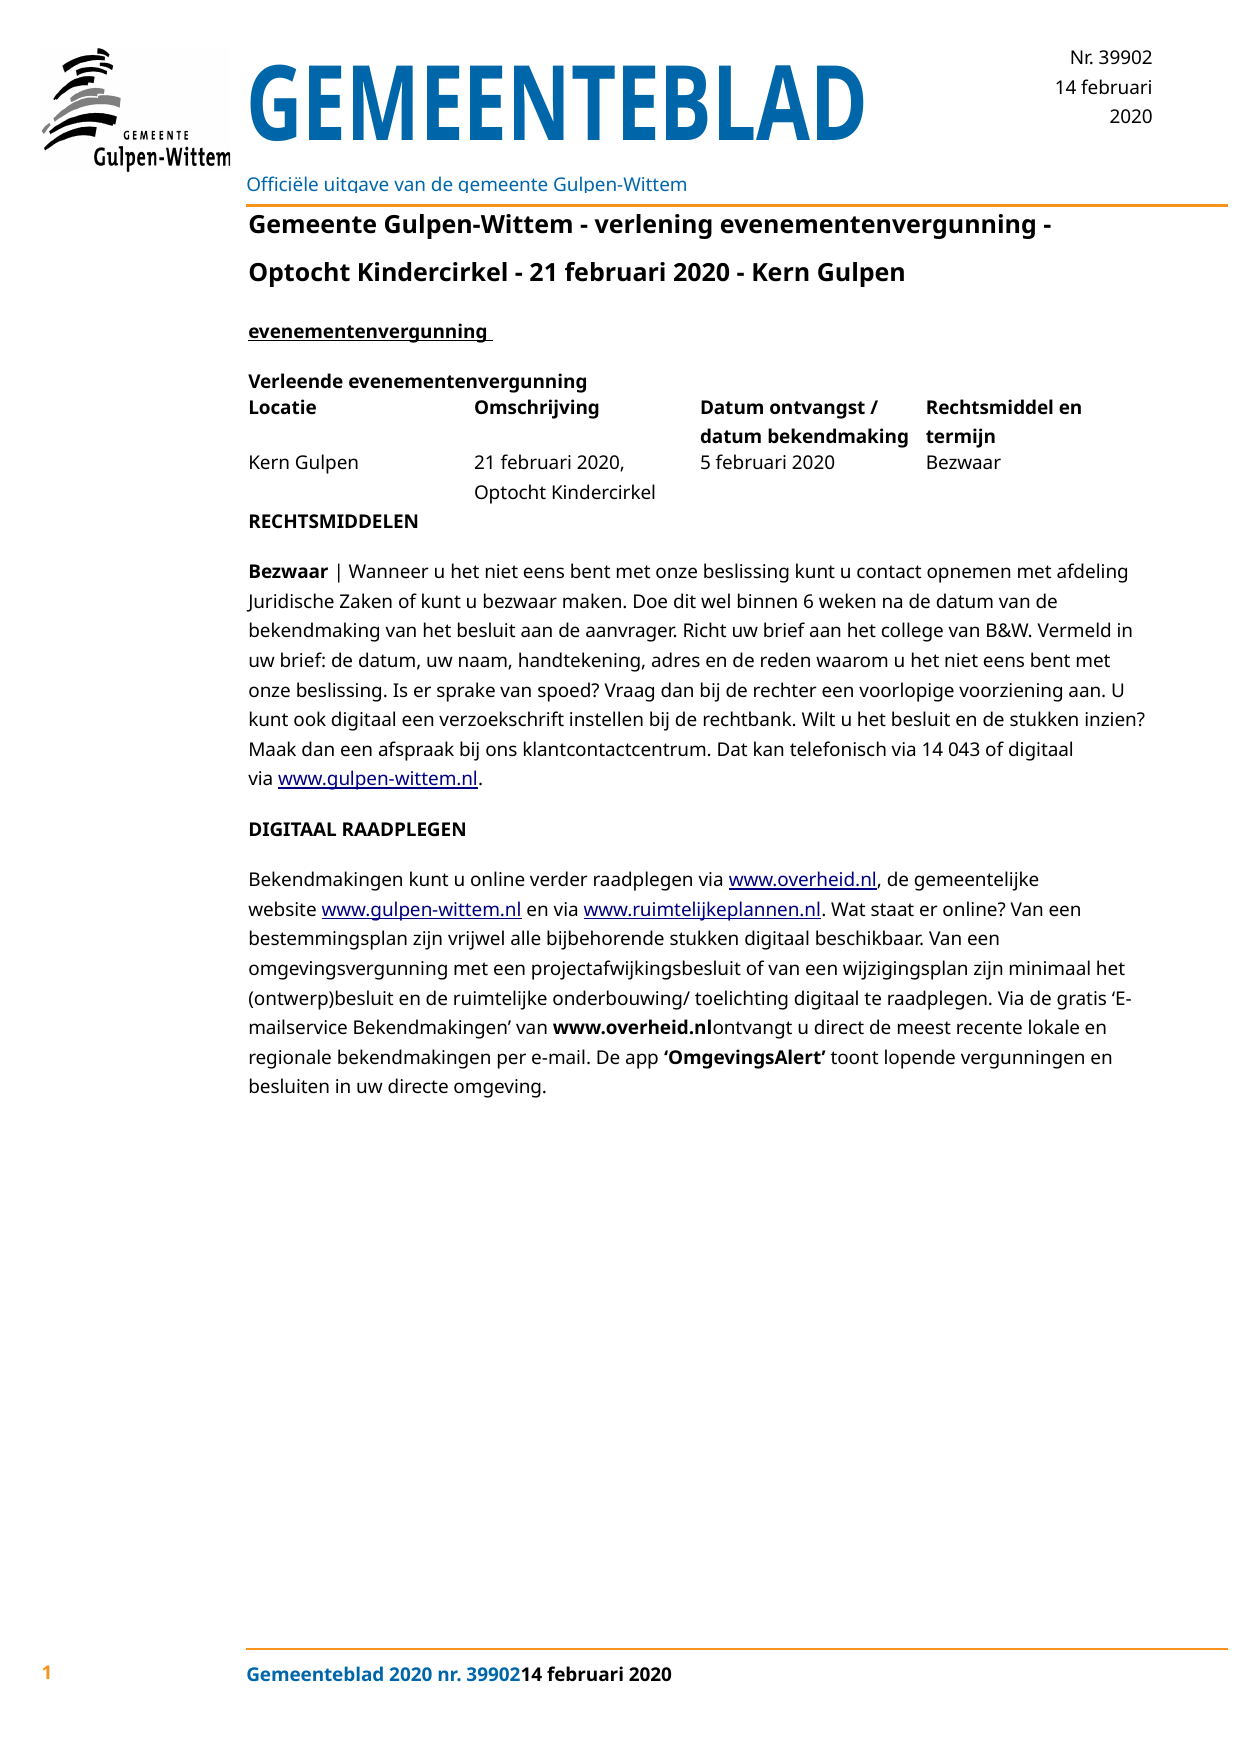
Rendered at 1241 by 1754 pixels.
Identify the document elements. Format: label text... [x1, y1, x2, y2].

table_cell Rechtsmiddel en termijn [926, 394, 1152, 449]
text evenementenvergunning [248, 318, 1152, 344]
text DIGITAAL RAADPLEGEN [248, 816, 1152, 842]
picture [41, 47, 231, 172]
table_cell Datum ontvangst / datum bekendmaking [700, 394, 926, 449]
text RECHTSMIDDELEN [248, 508, 1152, 534]
text Bezwaar | Wanneer u het niet eens bent met onze beslissing kunt u contact opnemen met afdeling Juridische Zaken of kunt u bezwaar maken. Doe dit wel binnen 6 weken na de datum van de bekendmaking van het besluit aan de aanvrager. Richt uw brief aan het college van B&W. Vermeld in uw brief: de datum, uw naam, handtekening, adres en de reden waarom u het niet eens bent met onze beslissing. Is er sprake van spoed? Vraag dan bij de rechter een voorlopige voorziening aan. U kunt ook digitaal een verzoekschrift instellen bij de rechtbank. Wilt u het besluit en de stukken inzien? Maak dan een afspraak bij ons klantcontactcentrum. Dat kan telefonisch via 14 043 of digitaal via www.gulpen-wittem.nl. [248, 558, 1152, 791]
table_cell Omschrijving [474, 394, 700, 449]
text Bekendmakingen kunt u online verder raadplegen via www.overheid.nl, de gemeentelijke website www.gulpen-wittem.nl en via www.ruimtelijkeplannen.nl. Wat staat er online? Van een bestemmingsplan zijn vrijwel alle bijbehorende stukken digitaal beschikbaar. Van een omgevingsvergunning met een projectafwijkingsbesluit of van een wijzigingsplan zijn minimaal het (ontwerp)besluit en de ruimtelijke onderbouwing/ toelichting digitaal te raadplegen. Via de gratis ‘E-mailservice Bekendmakingen’ van www.overheid.nlontvangt u direct de meest recente lokale en regionale bekendmakingen per e-mail. De app ‘OmgevingsAlert’ toont lopende vergunningen en besluiten in uw directe omgeving. [248, 866, 1152, 1099]
table_cell Bezwaar [926, 450, 1152, 505]
table_header Verleende evenementenvergunning [248, 369, 1152, 394]
table_cell Kern Gulpen [248, 450, 474, 505]
table_cell 21 februari 2020, Optocht Kindercirkel [474, 450, 700, 505]
table_cell 5 februari 2020 [700, 450, 926, 505]
table_cell Locatie [248, 394, 474, 449]
text Gemeente Gulpen-Wittem - verlening evenementenvergunning - Optocht Kindercirkel - 21 februari 2020 - Kern Gulpen [248, 207, 1152, 288]
